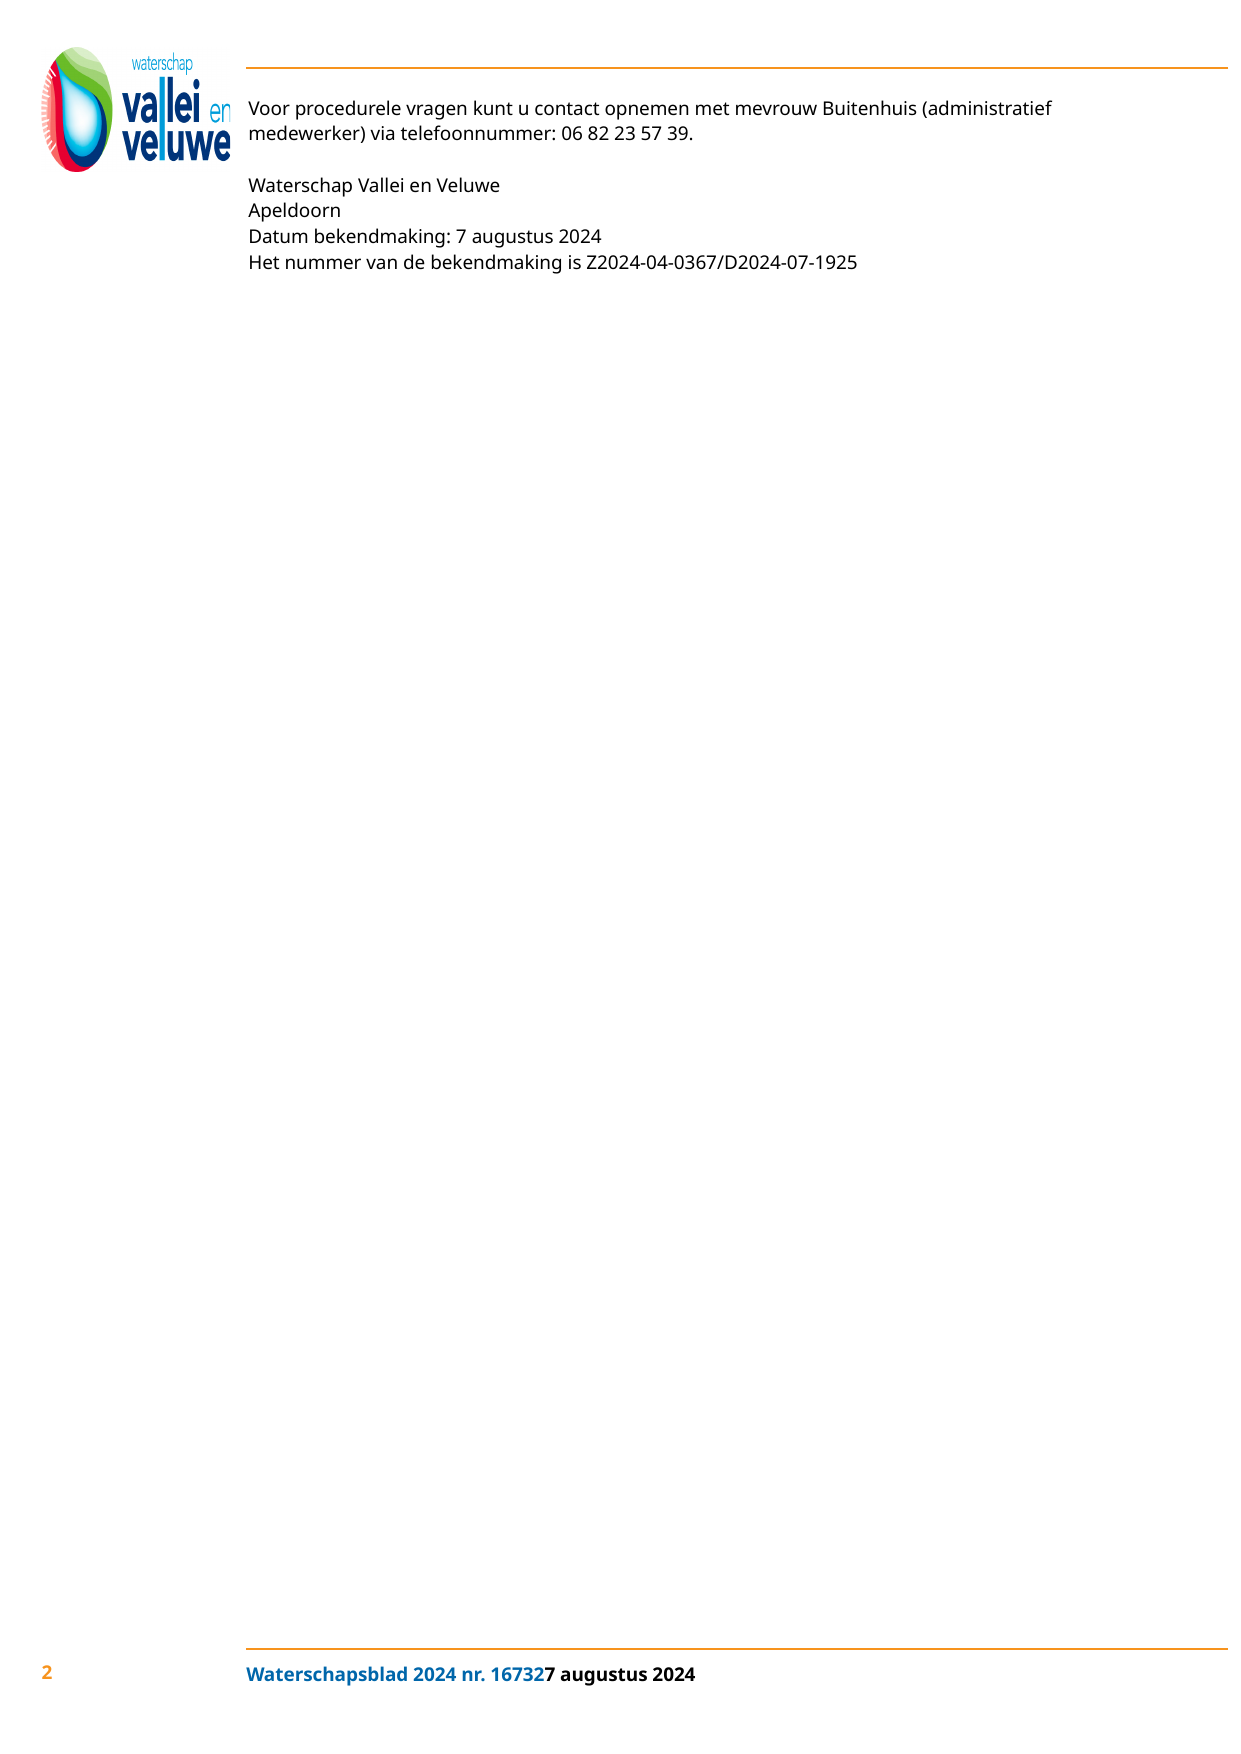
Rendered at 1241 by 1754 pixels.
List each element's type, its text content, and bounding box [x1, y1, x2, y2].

text Waterschap Vallei en Veluwe [248, 172, 1152, 198]
text Het nummer van de bekendmaking is Z2024-04-0367/D2024-07-1925 [248, 249, 1152, 275]
text Voor procedurele vragen kunt u contact opnemen met mevrouw Buitenhuis (administratief medewerker) via telefoonnummer: 06 82 23 57 39. [248, 95, 1152, 146]
text Datum bekendmaking: 7 augustus 2024 [248, 223, 1152, 249]
picture [41, 47, 231, 172]
text Apeldoorn [248, 198, 1152, 223]
